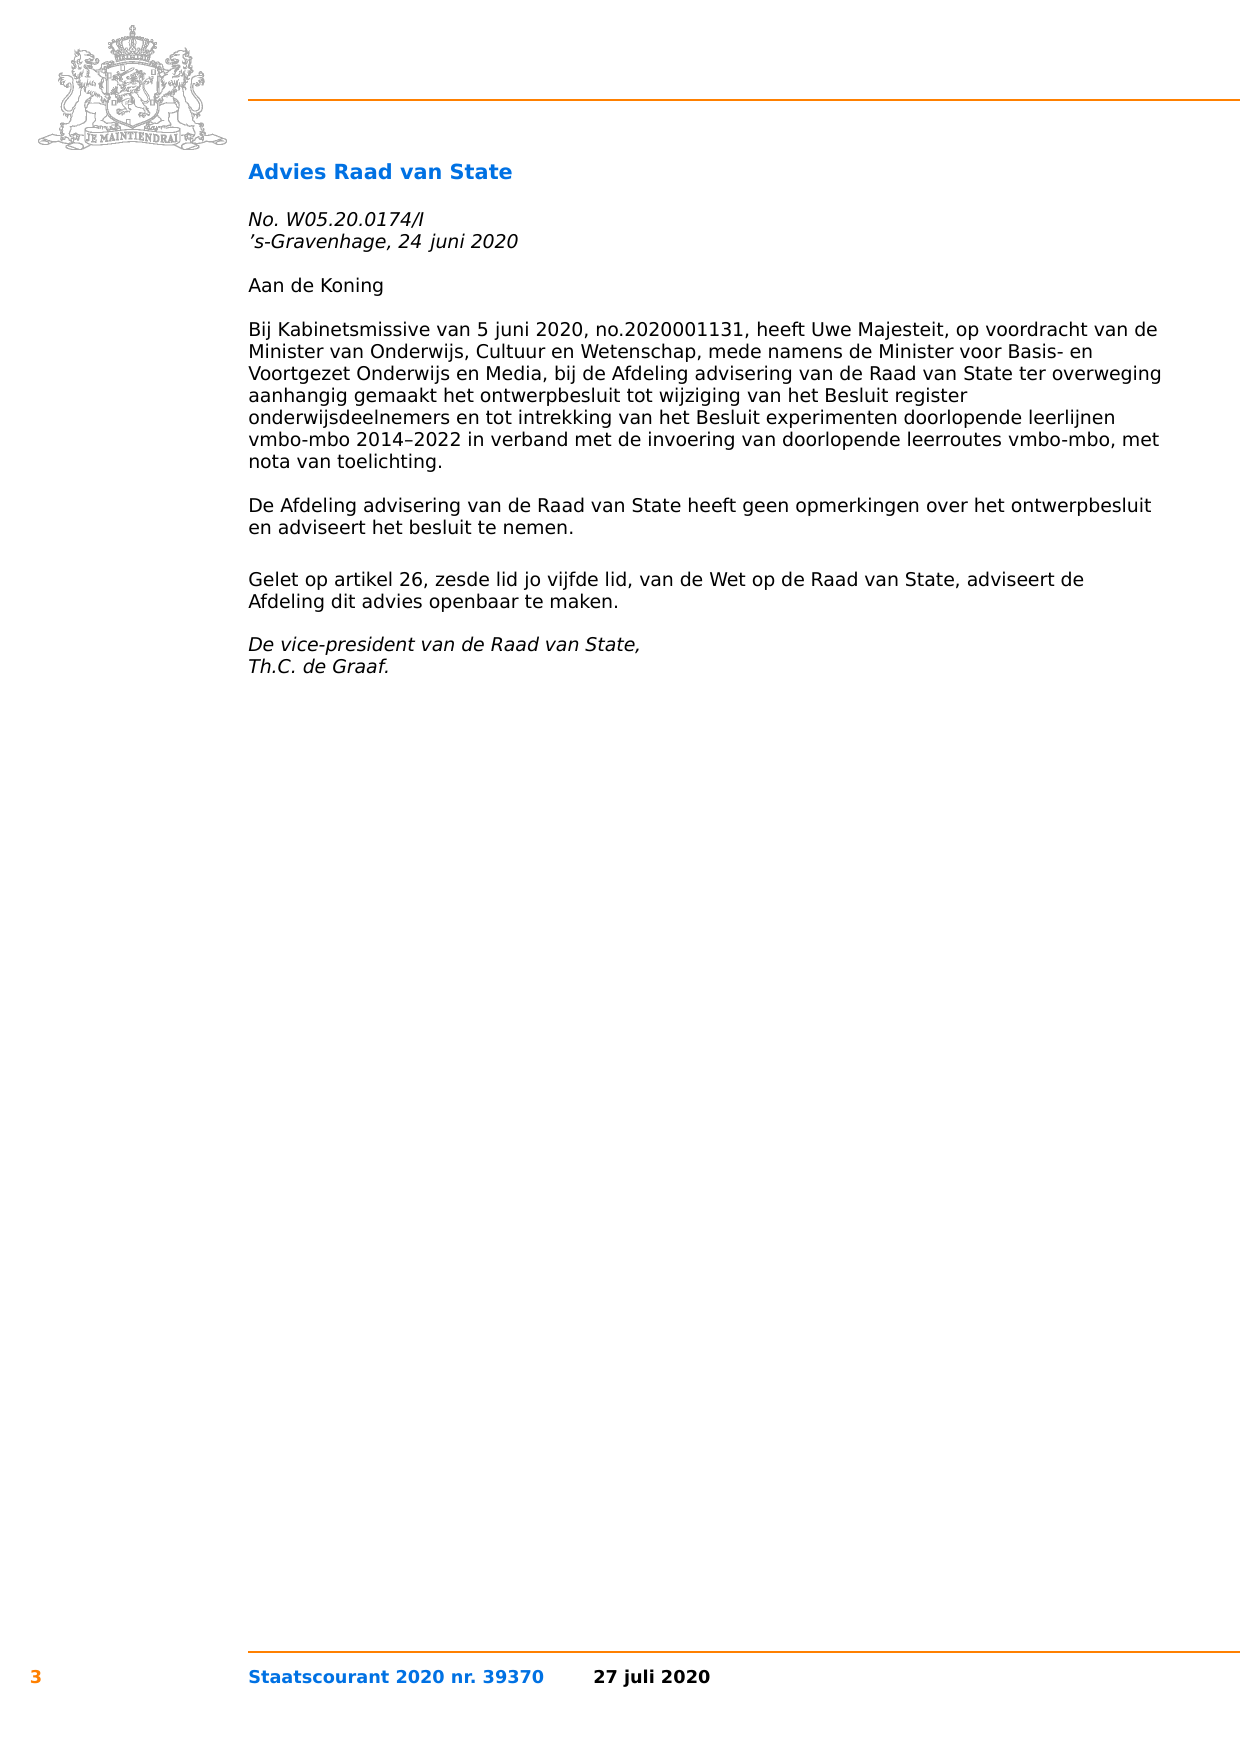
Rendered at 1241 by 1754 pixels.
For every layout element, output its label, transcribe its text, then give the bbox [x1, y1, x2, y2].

text De Afdeling advisering van de Raad van State heeft geen opmerkingen over het ontwerpbesluit en adviseert het besluit te nemen. [248, 494, 1163, 538]
text ’s-Gravenhage, 24 juni 2020 [248, 231, 1163, 253]
text Bij Kabinetsmissive van 5 juni 2020, no.2020001131, heeft Uwe Majesteit, op voordracht van de Minister van Onderwijs, Cultuur en Wetenschap, mede namens de Minister voor Basis- en Voortgezet Onderwijs en Media, bij de Afdeling advisering van de Raad van State ter overweging aanhangig gemaakt het ontwerpbesluit tot wijziging van het Besluit register onderwijsdeelnemers en tot intrekking van het Besluit experimenten doorlopende leerlijnen vmbo-mbo 2014–2022 in verband met de invoering van doorlopende leerroutes vmbo-mbo, met nota van toelichting. [248, 319, 1163, 473]
text Aan de Koning [248, 275, 1163, 297]
text Gelet op artikel 26, zesde lid jo vijfde lid, van de Wet op de Raad van State, adviseert de Afdeling dit advies openbaar te maken. [248, 568, 1163, 612]
subtitle Advies Raad van State [248, 160, 1163, 184]
text De vice-president van de Raad van State, Th.C. de Graaf. [248, 634, 1163, 678]
text No. W05.20.0174/I [248, 209, 1163, 231]
picture [38, 25, 227, 150]
